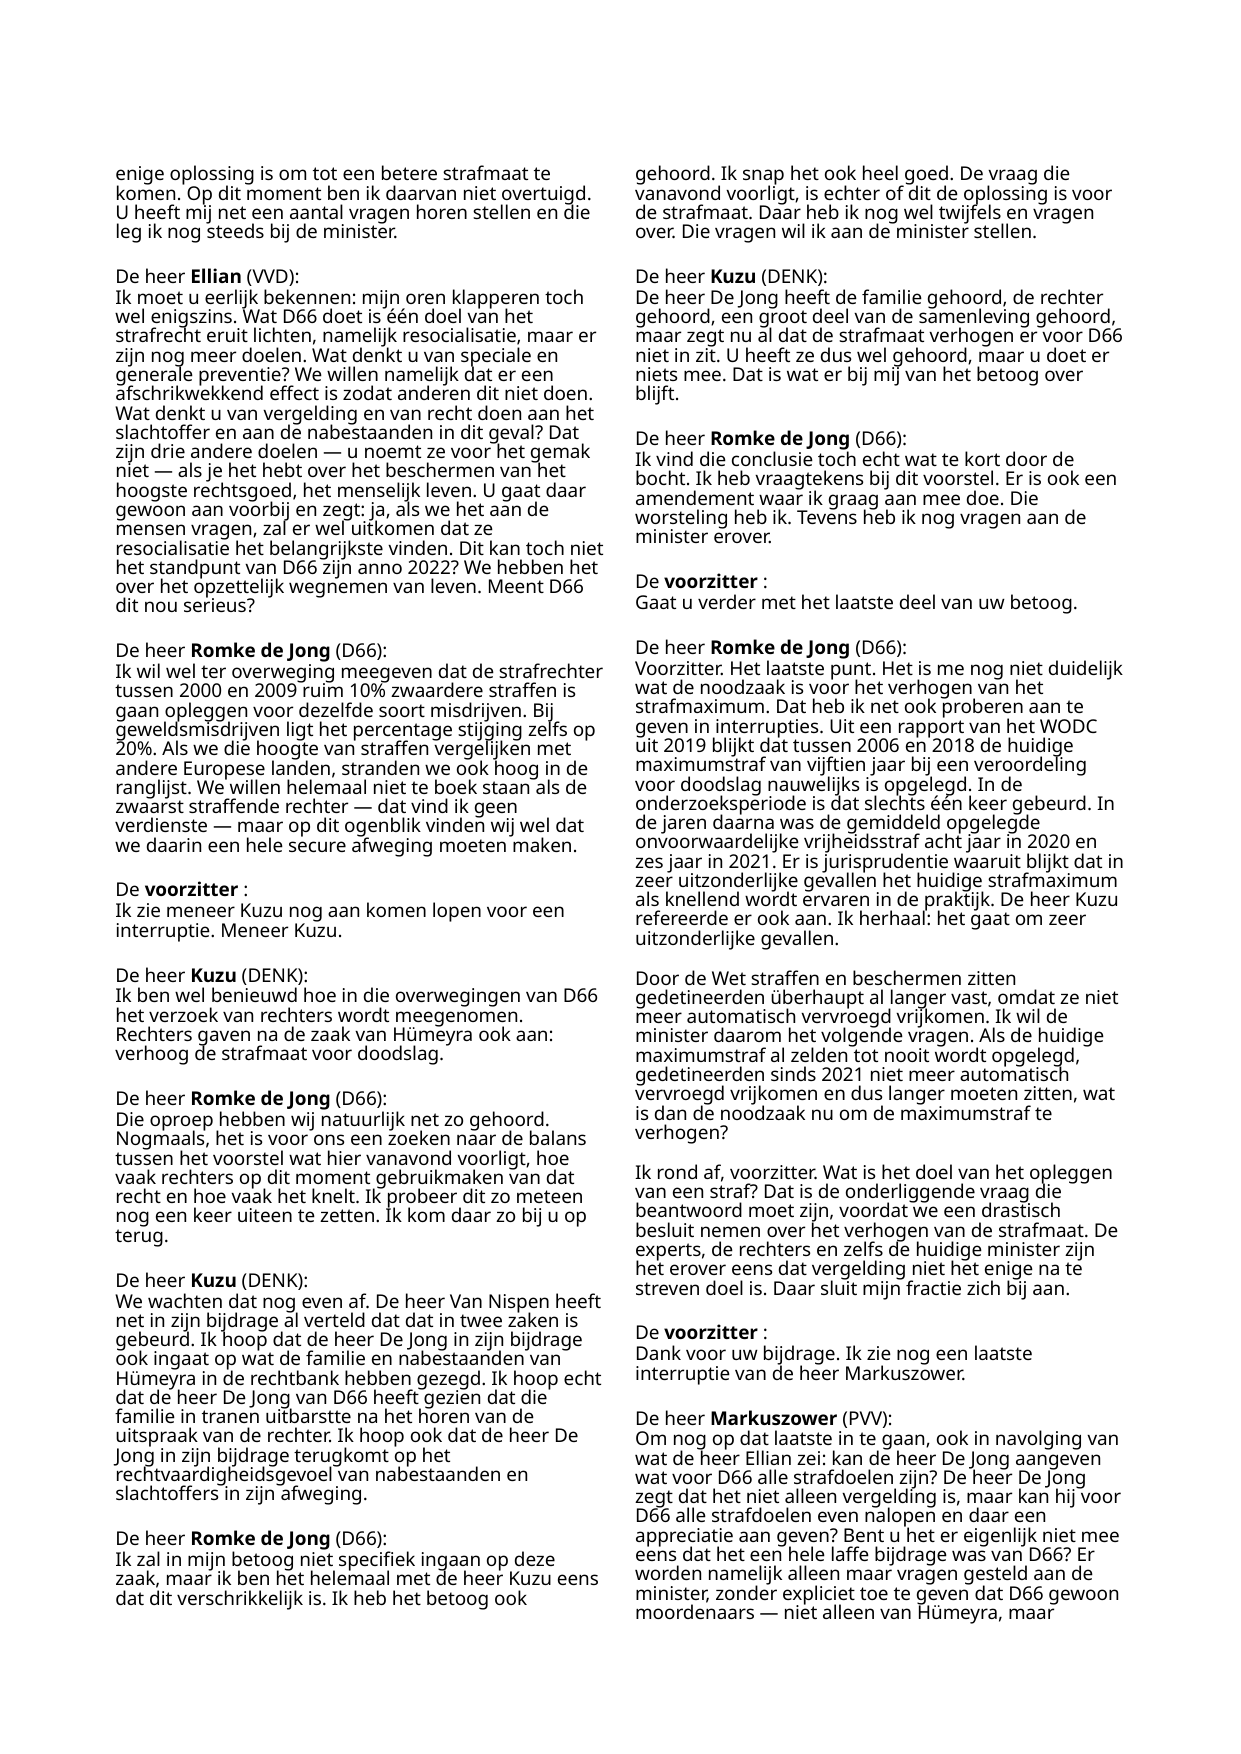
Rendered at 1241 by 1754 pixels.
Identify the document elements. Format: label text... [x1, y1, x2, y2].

text Ik zie meneer Kuzu nog aan komen lopen voor een interruptie. Meneer Kuzu. [115, 902, 605, 941]
text De heer Kuzu (DENK): [115, 962, 605, 987]
text Ik ben wel benieuwd hoe in die overwegingen van D66 het verzoek van rechters wordt meegenomen. Rechters gaven na de zaak van Hümeyra ook aan: verhoog de strafmaat voor doodslag. [115, 987, 605, 1064]
text De heer Romke de Jong (D66): [635, 425, 1125, 451]
text De heer Romke de Jong (D66): [115, 637, 605, 663]
text De heer Romke de Jong (D66): [115, 1085, 605, 1111]
text Die oproep hebben wij natuurlijk net zo gehoord. Nogmaals, het is voor ons een zoeken naar de balans tussen het voorstel wat hier vanavond voorligt, hoe vaak rechters op dit moment gebruikmaken van dat recht en hoe vaak het knelt. Ik probeer dit zo meteen nog een keer uiteen te zetten. Ik kom daar zo bij u op terug. [115, 1111, 605, 1246]
text Door de Wet straffen en beschermen zitten gedetineerden überhaupt al langer vast, omdat ze niet meer automatisch vervroegd vrijkomen. Ik wil de minister daarom het volgende vragen. Als de huidige maximumstraf al zelden tot nooit wordt opgelegd, gedetineerden sinds 2021 niet meer automatisch vervroegd vrijkomen en dus langer moeten zitten, wat is dan de noodzaak nu om de maximumstraf te verhogen? [635, 970, 1125, 1143]
text De heer Kuzu (DENK): [115, 1267, 605, 1293]
text De heer Romke de Jong (D66): [115, 1525, 605, 1551]
text Ik wil wel ter overweging meegeven dat de strafrechter tussen 2000 en 2009 ruim 10% zwaardere straffen is gaan opleggen voor dezelfde soort misdrijven. Bij geweldsmisdrijven ligt het percentage stijging zelfs op 20%. Als we die hoogte van straffen vergelijken met andere Europese landen, stranden we ook hoog in de ranglijst. We willen helemaal niet te boek staan als de zwaarst straffende rechter — dat vind ik geen verdienste — maar op dit ogenblik vinden wij wel dat we daarin een hele secure afweging moeten maken. [115, 663, 605, 856]
text De voorzitter : [115, 877, 605, 902]
text We wachten dat nog even af. De heer Van Nispen heeft net in zijn bijdrage al verteld dat dat in twee zaken is gebeurd. Ik hoop dat de heer De Jong in zijn bijdrage ook ingaat op wat de familie en nabestaanden van Hümeyra in de rechtbank hebben gezegd. Ik hoop echt dat de heer De Jong van D66 heeft gezien dat die familie in tranen uitbarstte na het horen van de uitspraak van de rechter. Ik hoop ook dat de heer De Jong in zijn bijdrage terugkomt op het rechtvaardigheidsgevoel van nabestaanden en slachtoffers in zijn afweging. [115, 1293, 605, 1504]
text De heer De Jong heeft de familie gehoord, de rechter gehoord, een groot deel van de samenleving gehoord, maar zegt nu al dat de strafmaat verhogen er voor D66 niet in zit. U heeft ze dus wel gehoord, maar u doet er niets mee. Dat is wat er bij mij van het betoog over blijft. [635, 289, 1125, 404]
text Om nog op dat laatste in te gaan, ook in navolging van wat de heer Ellian zei: kan de heer De Jong aangeven wat voor D66 alle strafdoelen zijn? De heer De Jong zegt dat het niet alleen vergelding is, maar kan hij voor D66 alle strafdoelen even nalopen en daar een appreciatie aan geven? Bent u het er eigenlijk niet mee eens dat het een hele laffe bijdrage was van D66? Er worden namelijk alleen maar vragen gesteld aan de minister, zonder expliciet toe te geven dat D66 gewoon moordenaars — niet alleen van Hümeyra, maar [635, 1430, 1125, 1623]
text Voorzitter. Het laatste punt. Het is me nog niet duidelijk wat de noodzaak is voor het verhogen van het strafmaximum. Dat heb ik net ook proberen aan te geven in interrupties. Uit een rapport van het WODC uit 2019 blijkt dat tussen 2006 en 2018 de huidige maximumstraf van vijftien jaar bij een veroordeling voor doodslag nauwelijks is opgelegd. In de onderzoeksperiode is dat slechts één keer gebeurd. In de jaren daarna was de gemiddeld opgelegde onvoorwaardelijke vrijheidsstraf acht jaar in 2020 en zes jaar in 2021. Er is jurisprudentie waaruit blijkt dat in zeer uitzonderlijke gevallen het huidige strafmaximum als knellend wordt ervaren in de praktijk. De heer Kuzu refereerde er ook aan. Ik herhaal: het gaat om zeer uitzonderlijke gevallen. [635, 660, 1125, 949]
text Ik rond af, voorzitter. Wat is het doel van het opleggen van een straf? Dat is de onderliggende vraag die beantwoord moet zijn, voordat we een drastisch besluit nemen over het verhogen van de strafmaat. De experts, de rechters en zelfs de huidige minister zijn het erover eens dat vergelding niet het enige na te streven doel is. Daar sluit mijn fractie zich bij aan. [635, 1164, 1125, 1299]
text De voorzitter : [635, 1319, 1125, 1345]
text De voorzitter : [635, 568, 1125, 594]
text Dank voor uw bijdrage. Ik zie nog een laatste interruptie van de heer Markuszower. [635, 1345, 1125, 1384]
text De heer Kuzu (DENK): [635, 263, 1125, 289]
text De heer Ellian (VVD): [115, 263, 605, 289]
text Ik vind die conclusie toch echt wat te kort door de bocht. Ik heb vraagtekens bij dit voorstel. Er is ook een amendement waar ik graag aan mee doe. Die worsteling heb ik. Tevens heb ik nog vragen aan de minister erover. [635, 451, 1125, 547]
text Ik moet u eerlijk bekennen: mijn oren klapperen toch wel enigszins. Wat D66 doet is één doel van het strafrecht eruit lichten, namelijk resocialisatie, maar er zijn nog meer doelen. Wat denkt u van speciale en generale preventie? We willen namelijk dat er een afschrikwekkend effect is zodat anderen dit niet doen. Wat denkt u van vergelding en van recht doen aan het slachtoffer en aan de nabestaanden in dit geval? Dat zijn drie andere doelen — u noemt ze voor het gemak niet — als je het hebt over het beschermen van het hoogste rechtsgoed, het menselijk leven. U gaat daar gewoon aan voorbij en zegt: ja, als we het aan de mensen vragen, zal er wel uitkomen dat ze resocialisatie het belangrijkste vinden. Dit kan toch niet het standpunt van D66 zijn anno 2022? We hebben het over het opzettelijk wegnemen van leven. Meent D66 dit nou serieus? [115, 289, 605, 617]
text Ik zal in mijn betoog niet specifiek ingaan op deze zaak, maar ik ben het helemaal met de heer Kuzu eens dat dit verschrikkelijk is. Ik heb het betoog ook [115, 1551, 605, 1609]
text De heer Romke de Jong (D66): [635, 634, 1125, 660]
text De heer Markuszower (PVV): [635, 1405, 1125, 1430]
text gehoord. Ik snap het ook heel goed. De vraag die vanavond voorligt, is echter of dit de oplossing is voor de strafmaat. Daar heb ik nog wel twijfels en vragen over. Die vragen wil ik aan de minister stellen. [635, 165, 1125, 242]
text enige oplossing is om tot een betere strafmaat te komen. Op dit moment ben ik daarvan niet overtuigd. U heeft mij net een aantal vragen horen stellen en die leg ik nog steeds bij de minister. [115, 165, 605, 242]
text Gaat u verder met het laatste deel van uw betoog. [635, 594, 1125, 613]
